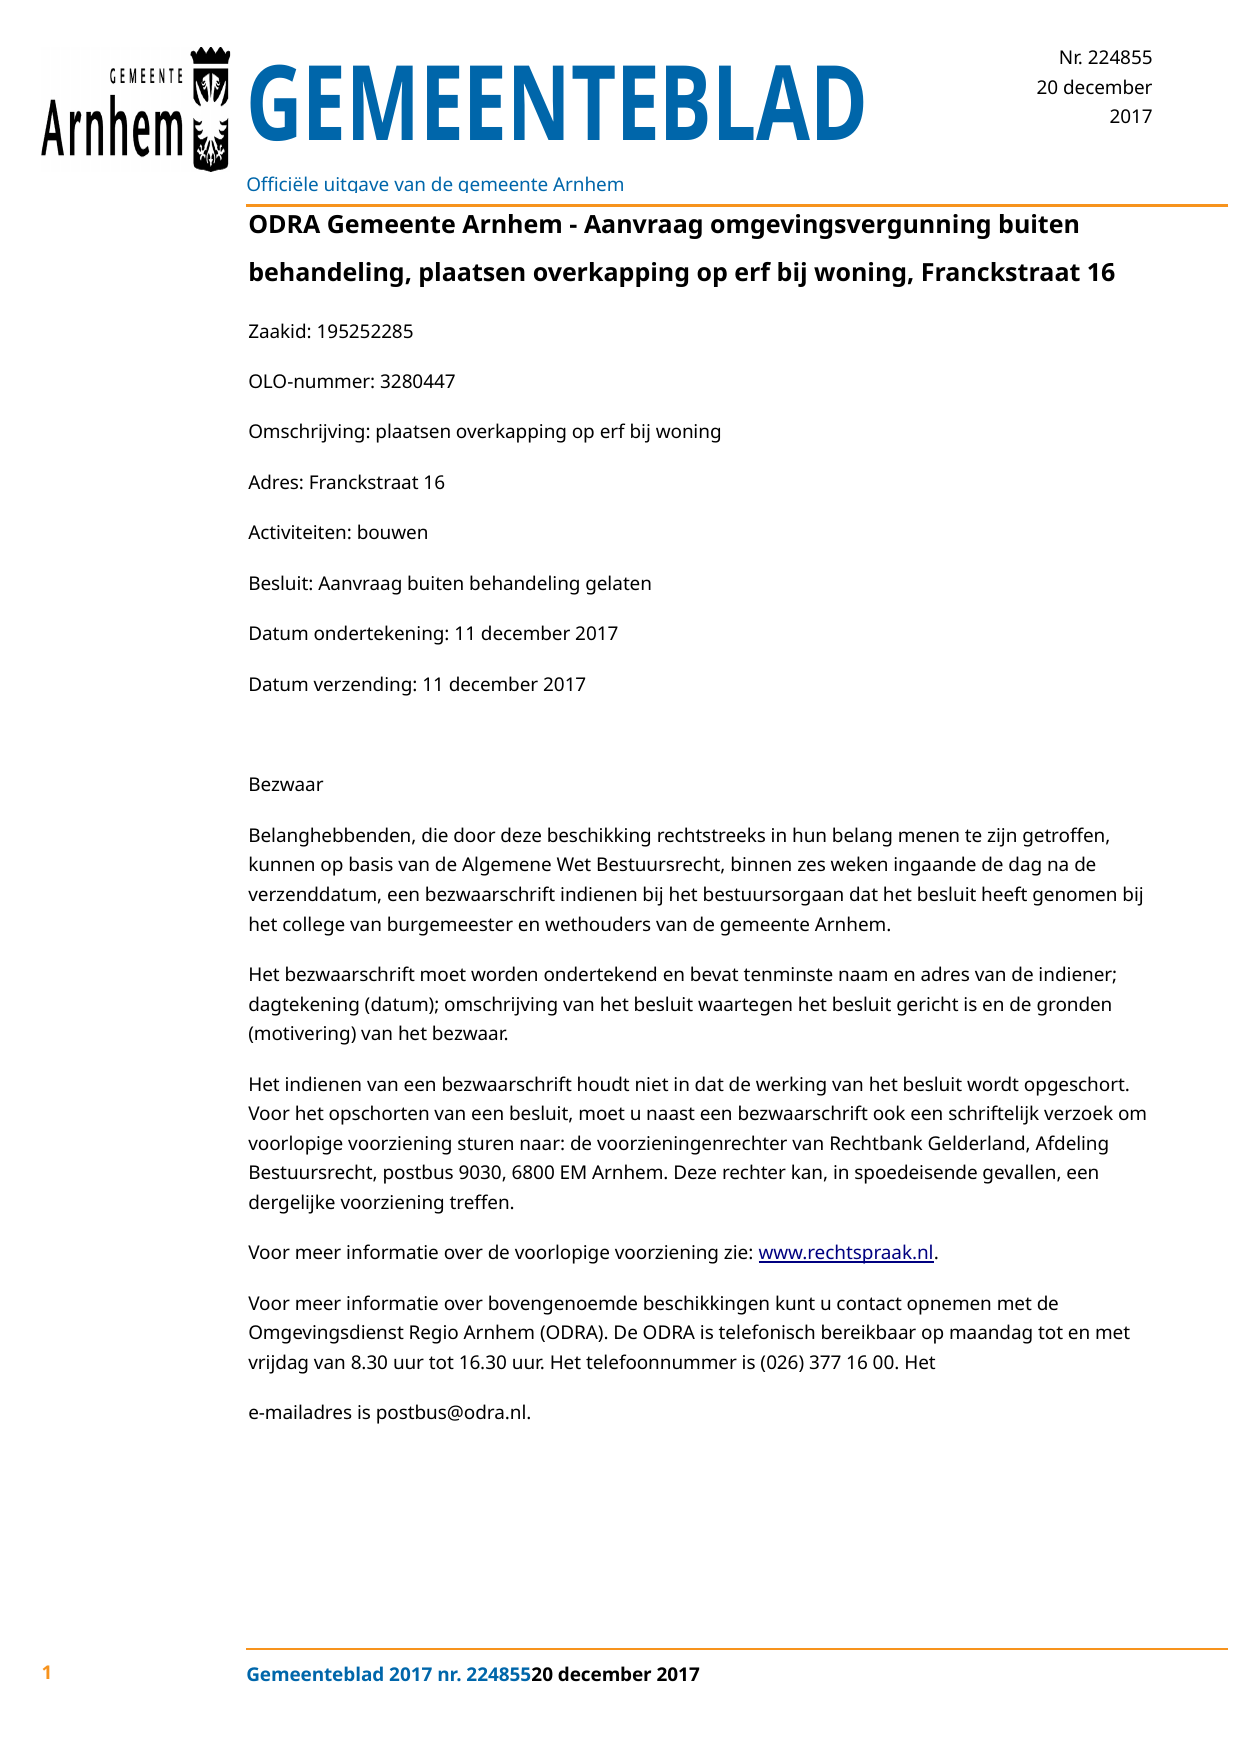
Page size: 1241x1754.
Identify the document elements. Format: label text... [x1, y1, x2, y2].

text Adres: Franckstraat 16 [248, 469, 1152, 495]
text OLO-nummer: 3280447 [248, 368, 1152, 394]
text Datum ondertekening: 11 december 2017 [248, 620, 1152, 646]
text Voor meer informatie over bovengenoemde beschikkingen kunt u contact opnemen met de Omgevingsdienst Regio Arnhem (ODRA). De ODRA is telefonisch bereikbaar op maandag tot en met vrijdag van 8.30 uur tot 16.30 uur. Het telefoonnummer is (026) 377 16 00. Het [248, 1290, 1152, 1375]
text Omschrijving: plaatsen overkapping op erf bij woning [248, 419, 1152, 444]
text Voor meer informatie over de voorlopige voorziening zie: www.rechtspraak.nl. [248, 1239, 1152, 1265]
text Activiteiten: bouwen [248, 519, 1152, 545]
text Bezwaar [248, 772, 1152, 797]
text Belanghebbenden, die door deze beschikking rechtstreeks in hun belang menen te zijn getroffen, kunnen op basis van de Algemene Wet Bestuursrecht, binnen zes weken ingaande de dag na de verzenddatum, een bezwaarschrift indienen bij het bestuursorgaan dat het besluit heeft genomen bij het college van burgemeester en wethouders van de gemeente Arnhem. [248, 822, 1152, 937]
text Datum verzending: 11 december 2017 [248, 671, 1152, 697]
text e-mailadres is postbus@odra.nl. [248, 1399, 1152, 1425]
text Het bezwaarschrift moet worden ondertekend en bevat tenminste naam en adres van de indiener; dagtekening (datum); omschrijving van het besluit waartegen het besluit gericht is en de gronden (motivering) van het bezwaar. [248, 961, 1152, 1046]
picture [41, 47, 231, 172]
text ODRA Gemeente Arnhem - Aanvraag omgevingsvergunning buiten behandeling, plaatsen overkapping op erf bij woning, Franckstraat 16 [248, 207, 1152, 288]
text Het indienen van een bezwaarschrift houdt niet in dat de werking van het besluit wordt opgeschort. Voor het opschorten van een besluit, moet u naast een bezwaarschrift ook een schriftelijk verzoek om voorlopige voorziening sturen naar: de voorzieningenrechter van Rechtbank Gelderland, Afdeling Bestuursrecht, postbus 9030, 6800 EM Arnhem. Deze rechter kan, in spoedeisende gevallen, een dergelijke voorziening treffen. [248, 1071, 1152, 1215]
text Besluit: Aanvraag buiten behandeling gelaten [248, 570, 1152, 596]
text Zaakid: 195252285 [248, 318, 1152, 344]
